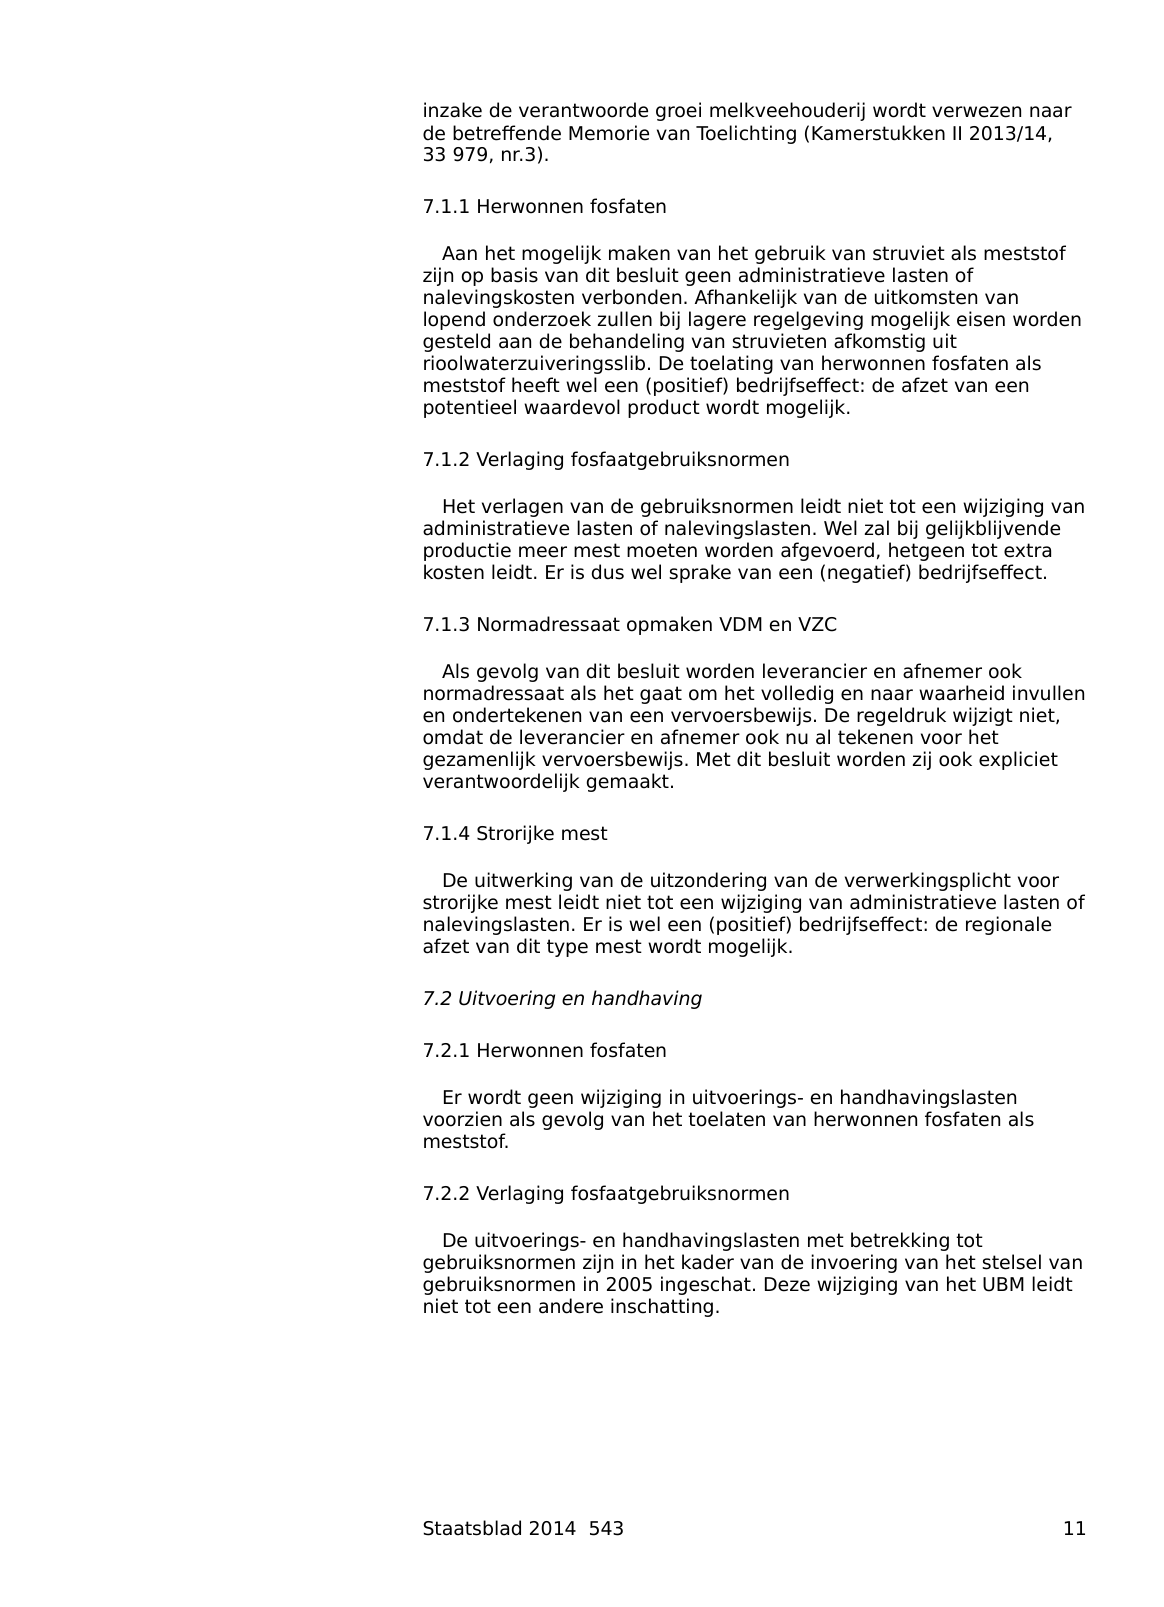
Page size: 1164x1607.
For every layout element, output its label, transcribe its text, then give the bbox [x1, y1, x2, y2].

text Aan het mogelijk maken van het gebruik van struviet als meststof zijn op basis van dit besluit geen administratieve lasten of nalevingskosten verbonden. Afhankelijk van de uitkomsten van lopend onderzoek zullen bij lagere regelgeving mogelijk eisen worden gesteld aan de behandeling van struvieten afkomstig uit rioolwaterzuiveringsslib. De toelating van herwonnen fosfaten als meststof heeft wel een (positief) bedrijfseffect: de afzet van een potentieel waardevol product wordt mogelijk. [422, 243, 1087, 419]
text Er wordt geen wijziging in uitvoerings- en handhavingslasten voorzien als gevolg van het toelaten van herwonnen fosfaten als meststof. [422, 1087, 1087, 1153]
subtitle 7.2.2 Verlaging fosfaatgebruiksnormen [422, 1183, 1087, 1205]
text De uitvoerings- en handhavingslasten met betrekking tot gebruiksnormen zijn in het kader van de invoering van het stelsel van gebruiksnormen in 2005 ingeschat. Deze wijziging van het UBM leidt niet tot een andere inschatting. [422, 1230, 1087, 1318]
subtitle 7.1.3 Normadressaat opmaken VDM en VZC [422, 614, 1087, 636]
text De uitwerking van de uitzondering van de verwerkingsplicht voor strorijke mest leidt niet tot een wijziging van administratieve lasten of nalevingslasten. Er is wel een (positief) bedrijfseffect: de regionale afzet van dit type mest wordt mogelijk. [422, 870, 1087, 958]
subtitle 7.1.2 Verlaging fosfaatgebruiksnormen [422, 449, 1087, 471]
text Als gevolg van dit besluit worden leverancier en afnemer ook normadressaat als het gaat om het volledig en naar waarheid invullen en ondertekenen van een vervoersbewijs. De regeldruk wijzigt niet, omdat de leverancier en afnemer ook nu al tekenen voor het gezamenlijk vervoersbewijs. Met dit besluit worden zij ook expliciet verantwoordelijk gemaakt. [422, 661, 1087, 793]
text Het verlagen van de gebruiksnormen leidt niet tot een wijziging van administratieve lasten of nalevingslasten. Wel zal bij gelijkblijvende productie meer mest moeten worden afgevoerd, hetgeen tot extra kosten leidt. Er is dus wel sprake van een (negatief) bedrijfseffect. [422, 496, 1087, 584]
subtitle 7.2.1 Herwonnen fosfaten [422, 1040, 1087, 1062]
text inzake de verantwoorde groei melkveehouderij wordt verwezen naar de betreffende Memorie van Toelichting (Kamerstukken II 2013/14, 33 979, nr.3). [422, 100, 1087, 166]
subtitle 7.1.1 Herwonnen fosfaten [422, 196, 1087, 218]
subtitle 7.1.4 Strorijke mest [422, 823, 1087, 845]
subtitle 7.2 Uitvoering en handhaving [422, 988, 1087, 1010]
